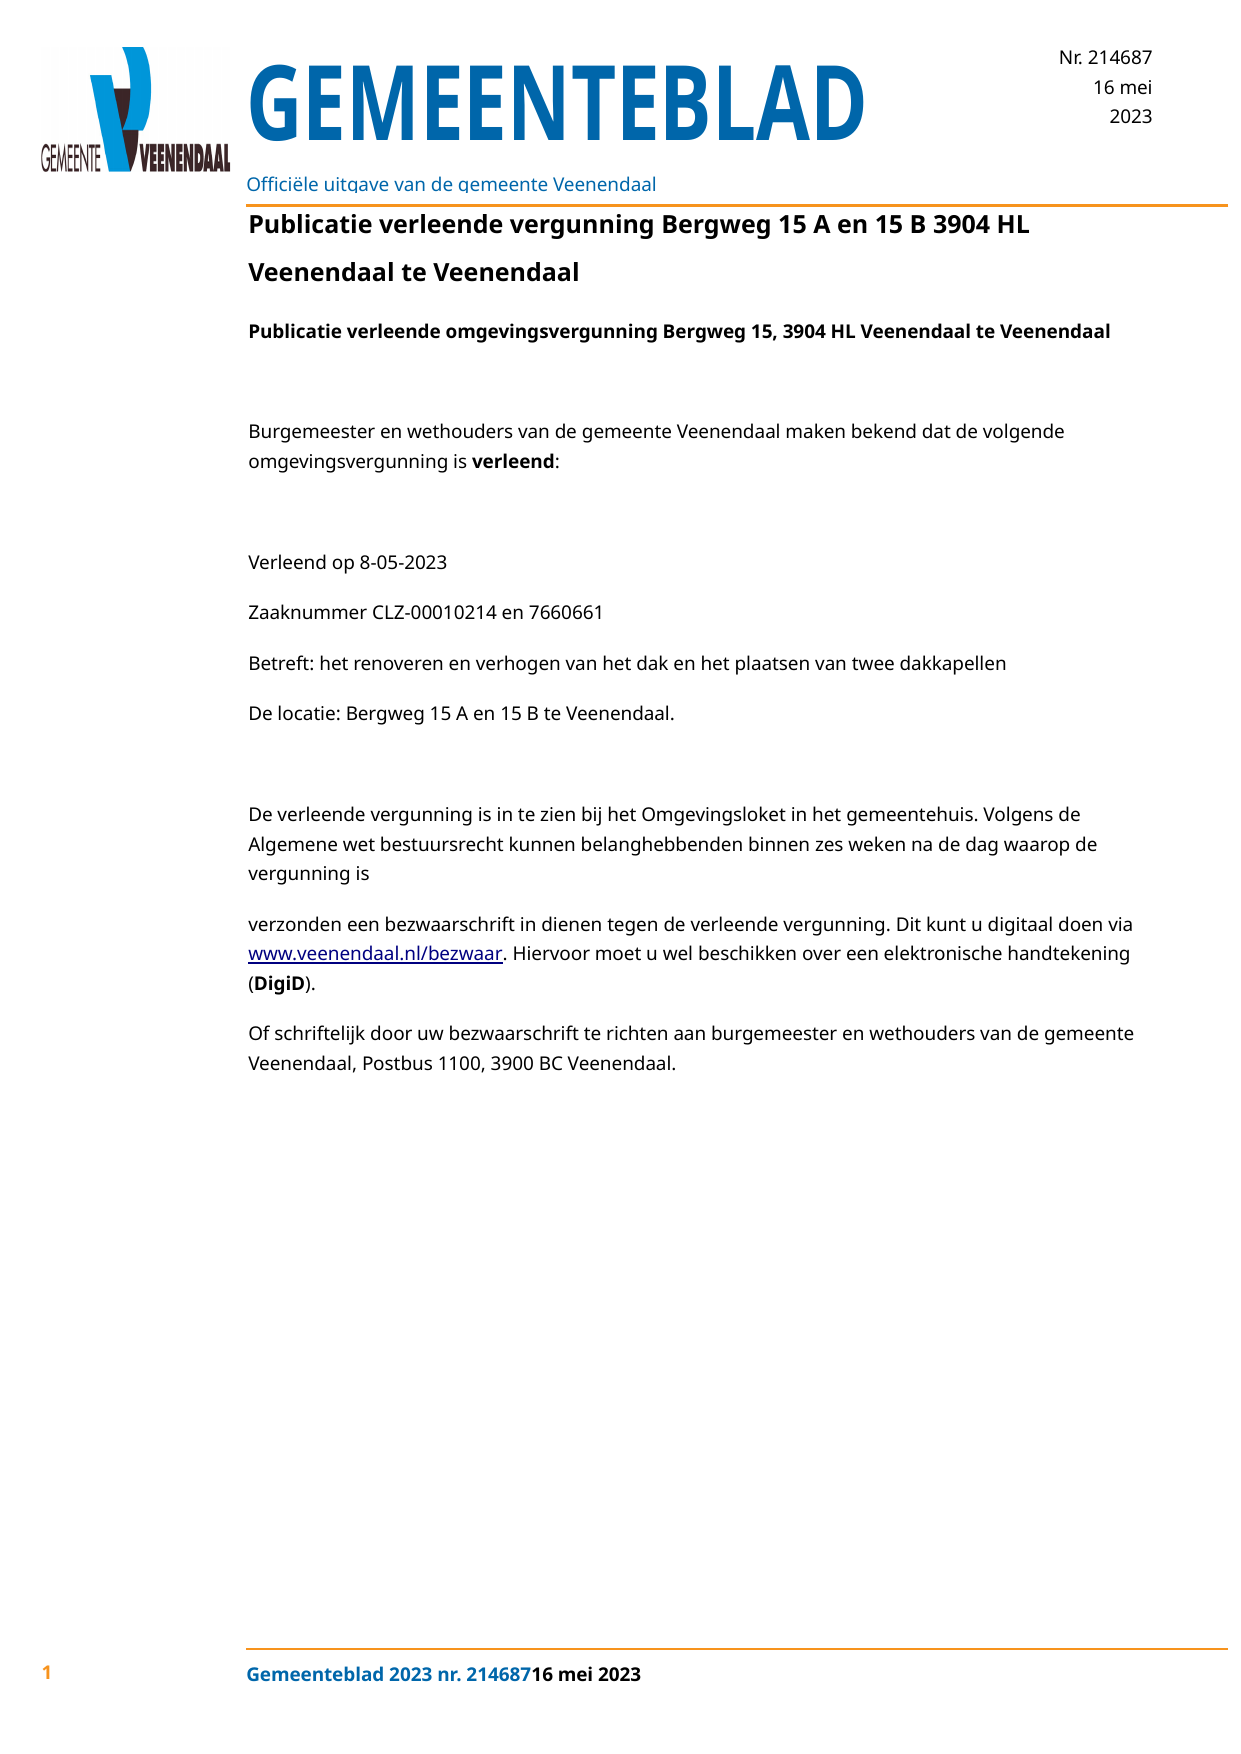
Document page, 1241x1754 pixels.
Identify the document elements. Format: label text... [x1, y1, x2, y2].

text Verleend op 8-05-2023 [248, 549, 1152, 575]
text Of schriftelijk door uw bezwaarschrift te richten aan burgemeester en wethouders van de gemeente Veenendaal, Postbus 1100, 3900 BC Veenendaal. [248, 1020, 1152, 1076]
picture [123, 47, 231, 172]
text Betreft: het renoveren en verhogen van het dak en het plaatsen van twee dakkapellen [248, 650, 1152, 676]
text Burgemeester en wethouders van de gemeente Veenendaal maken bekend dat de volgende omgevingsvergunning is verleend: [248, 419, 1152, 474]
text Publicatie verleende omgevingsvergunning Bergweg 15, 3904 HL Veenendaal te Veenendaal [248, 318, 1152, 344]
text De locatie: Bergweg 15 A en 15 B te Veenendaal. [248, 700, 1152, 726]
text Zaaknummer CLZ-00010214 en 7660661 [248, 599, 1152, 625]
picture [41, 47, 130, 172]
text De verleende vergunning is in te zien bij het Omgevingsloket in het gemeentehuis. Volgens de Algemene wet bestuursrecht kunnen belanghebbenden binnen zes weken na de dag waarop de vergunning is [248, 801, 1152, 886]
text verzonden een bezwaarschrift in dienen tegen de verleende vergunning. Dit kunt u digitaal doen via www.veenendaal.nl/bezwaar. Hiervoor moet u wel beschikken over een elektronische handtekening (DigiD). [248, 911, 1152, 996]
text Publicatie verleende vergunning Bergweg 15 A en 15 B 3904 HL Veenendaal te Veenendaal [248, 207, 1152, 288]
